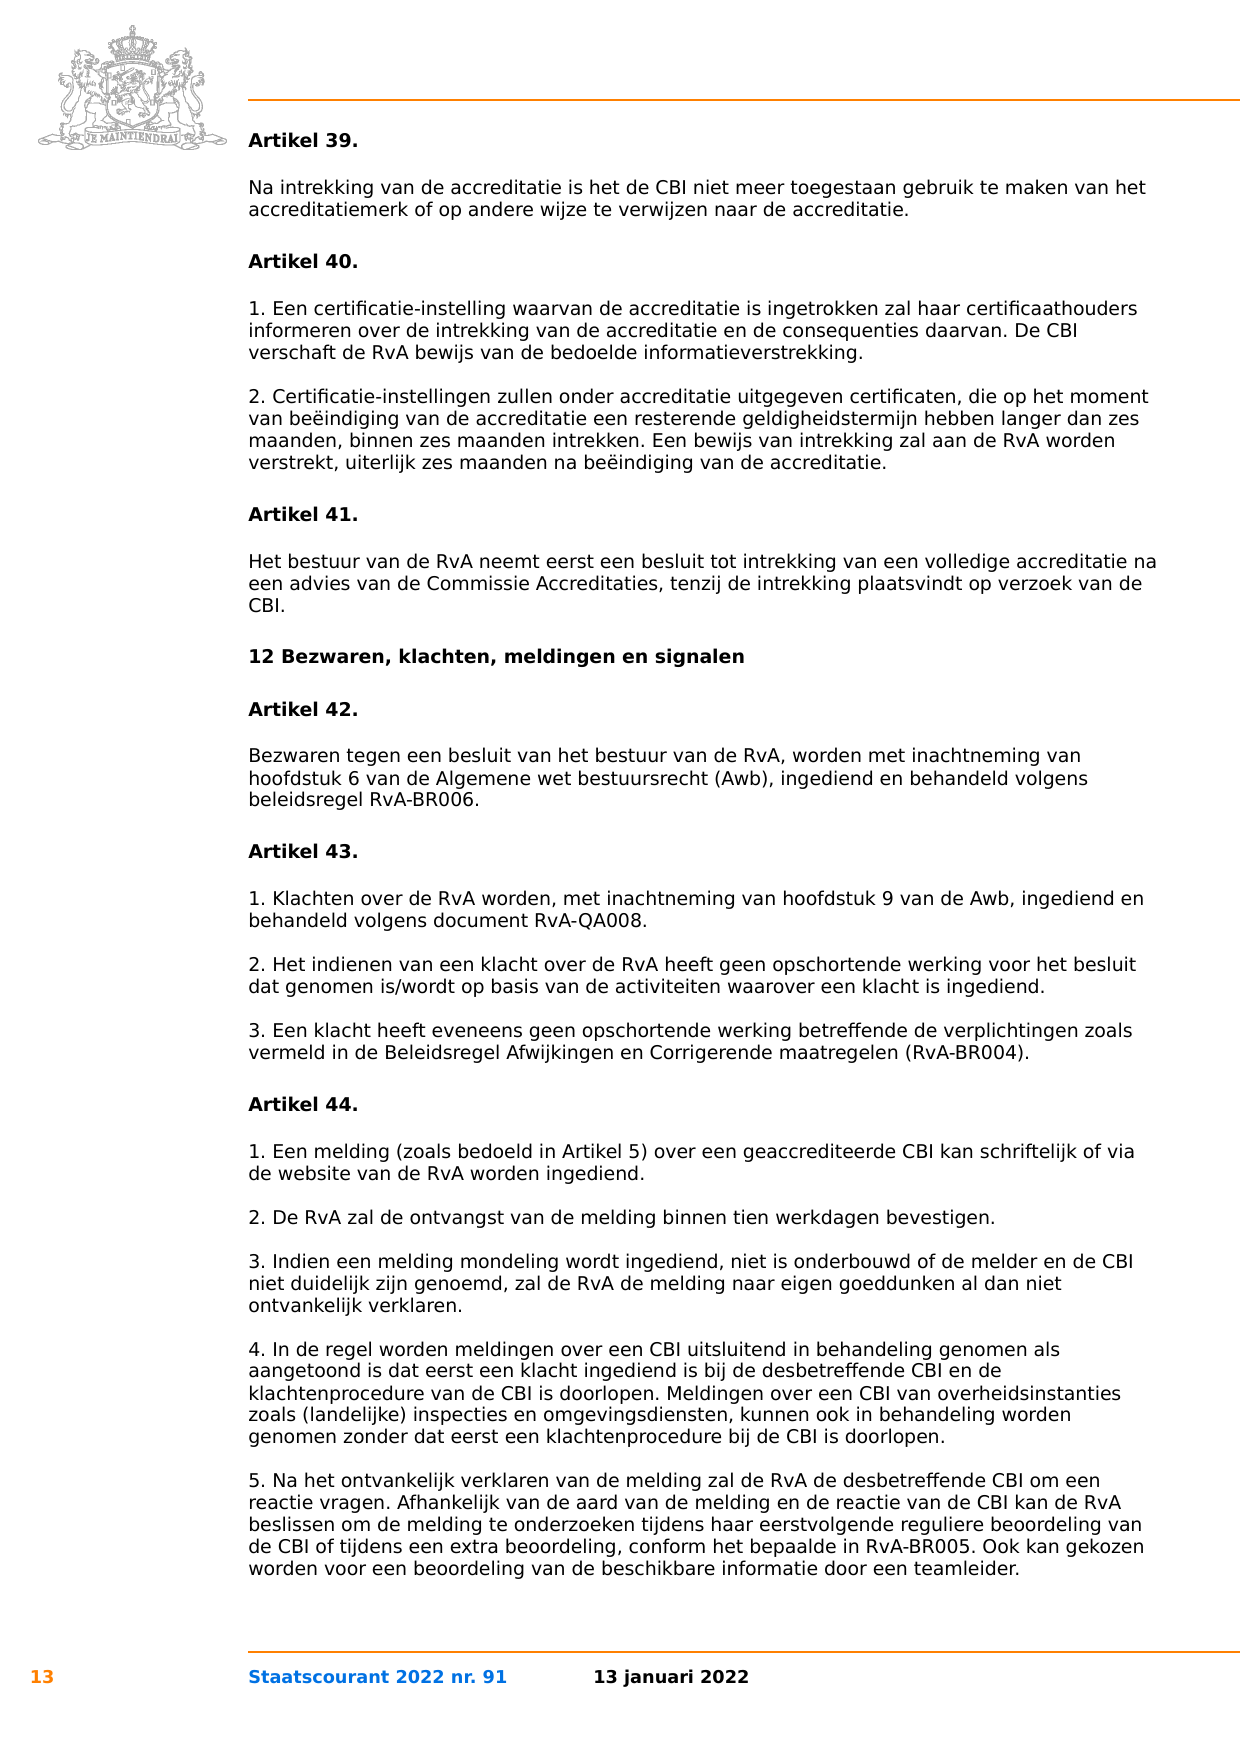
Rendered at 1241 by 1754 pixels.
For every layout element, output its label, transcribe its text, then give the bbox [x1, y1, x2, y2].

subtitle Artikel 39. [248, 130, 1163, 152]
text 2. Het indienen van een klacht over de RvA heeft geen opschortende werking voor het besluit dat genomen is/wordt op basis van de activiteiten waarover een klacht is ingediend. [248, 954, 1163, 998]
text 2. Certificatie-instellingen zullen onder accreditatie uitgegeven certificaten, die op het moment van beëindiging van de accreditatie een resterende geldigheidstermijn hebben langer dan zes maanden, binnen zes maanden intrekken. Een bewijs van intrekking zal aan de RvA worden verstrekt, uiterlijk zes maanden na beëindiging van de accreditatie. [248, 386, 1163, 473]
subtitle Artikel 44. [248, 1094, 1163, 1116]
subtitle Artikel 40. [248, 251, 1163, 273]
text 4. In de regel worden meldingen over een CBI uitsluitend in behandeling genomen als aangetoond is dat eerst een klacht ingediend is bij de desbetreffende CBI en de klachtenprocedure van de CBI is doorlopen. Meldingen over een CBI van overheidsinstanties zoals (landelijke) inspecties en omgevingsdiensten, kunnen ook in behandeling worden genomen zonder dat eerst een klachtenprocedure bij de CBI is doorlopen. [248, 1338, 1163, 1448]
subtitle 12 Bezwaren, klachten, meldingen en signalen [248, 646, 1163, 668]
text Het bestuur van de RvA neemt eerst een besluit tot intrekking van een volledige accreditatie na een advies van de Commissie Accreditaties, tenzij de intrekking plaatsvindt op verzoek van de CBI. [248, 551, 1163, 616]
text 1. Een certificatie-instelling waarvan de accreditatie is ingetrokken zal haar certificaathouders informeren over de intrekking van de accreditatie en de consequenties daarvan. De CBI verschaft de RvA bewijs van de bedoelde informatieverstrekking. [248, 298, 1163, 364]
text Bezwaren tegen een besluit van het bestuur van de RvA, worden met inachtneming van hoofdstuk 6 van de Algemene wet bestuursrecht (Awb), ingediend en behandeld volgens beleidsregel RvA-BR006. [248, 745, 1163, 811]
subtitle Artikel 43. [248, 841, 1163, 863]
text Na intrekking van de accreditatie is het de CBI niet meer toegestaan gebruik te maken van het accreditatiemerk of op andere wijze te verwijzen naar de accreditatie. [248, 177, 1163, 221]
text 3. Een klacht heeft eveneens geen opschortende werking betreffende de verplichtingen zoals vermeld in de Beleidsregel Afwijkingen en Corrigerende maatregelen (RvA-BR004). [248, 1020, 1163, 1064]
text 1. Een melding (zoals bedoeld in Artikel 5) over een geaccrediteerde CBI kan schriftelijk of via de website van de RvA worden ingediend. [248, 1141, 1163, 1185]
text 3. Indien een melding mondeling wordt ingediend, niet is onderbouwd of de melder en de CBI niet duidelijk zijn genoemd, zal de RvA de melding naar eigen goeddunken al dan niet ontvankelijk verklaren. [248, 1251, 1163, 1317]
text 1. Klachten over de RvA worden, met inachtneming van hoofdstuk 9 van de Awb, ingediend en behandeld volgens document RvA-QA008. [248, 888, 1163, 932]
picture [38, 25, 227, 150]
text 2. De RvA zal de ontvangst van de melding binnen tien werkdagen bevestigen. [248, 1207, 1163, 1229]
subtitle Artikel 41. [248, 503, 1163, 526]
text 5. Na het ontvankelijk verklaren van de melding zal de RvA de desbetreffende CBI om een reactie vragen. Afhankelijk van de aard van de melding en de reactie van de CBI kan de RvA beslissen om de melding te onderzoeken tijdens haar eerstvolgende reguliere beoordeling van de CBI of tijdens een extra beoordeling, conform het bepaalde in RvA-BR005. Ook kan gekozen worden voor een beoordeling van de beschikbare informatie door een teamleider. [248, 1470, 1163, 1580]
subtitle Artikel 42. [248, 698, 1163, 720]
